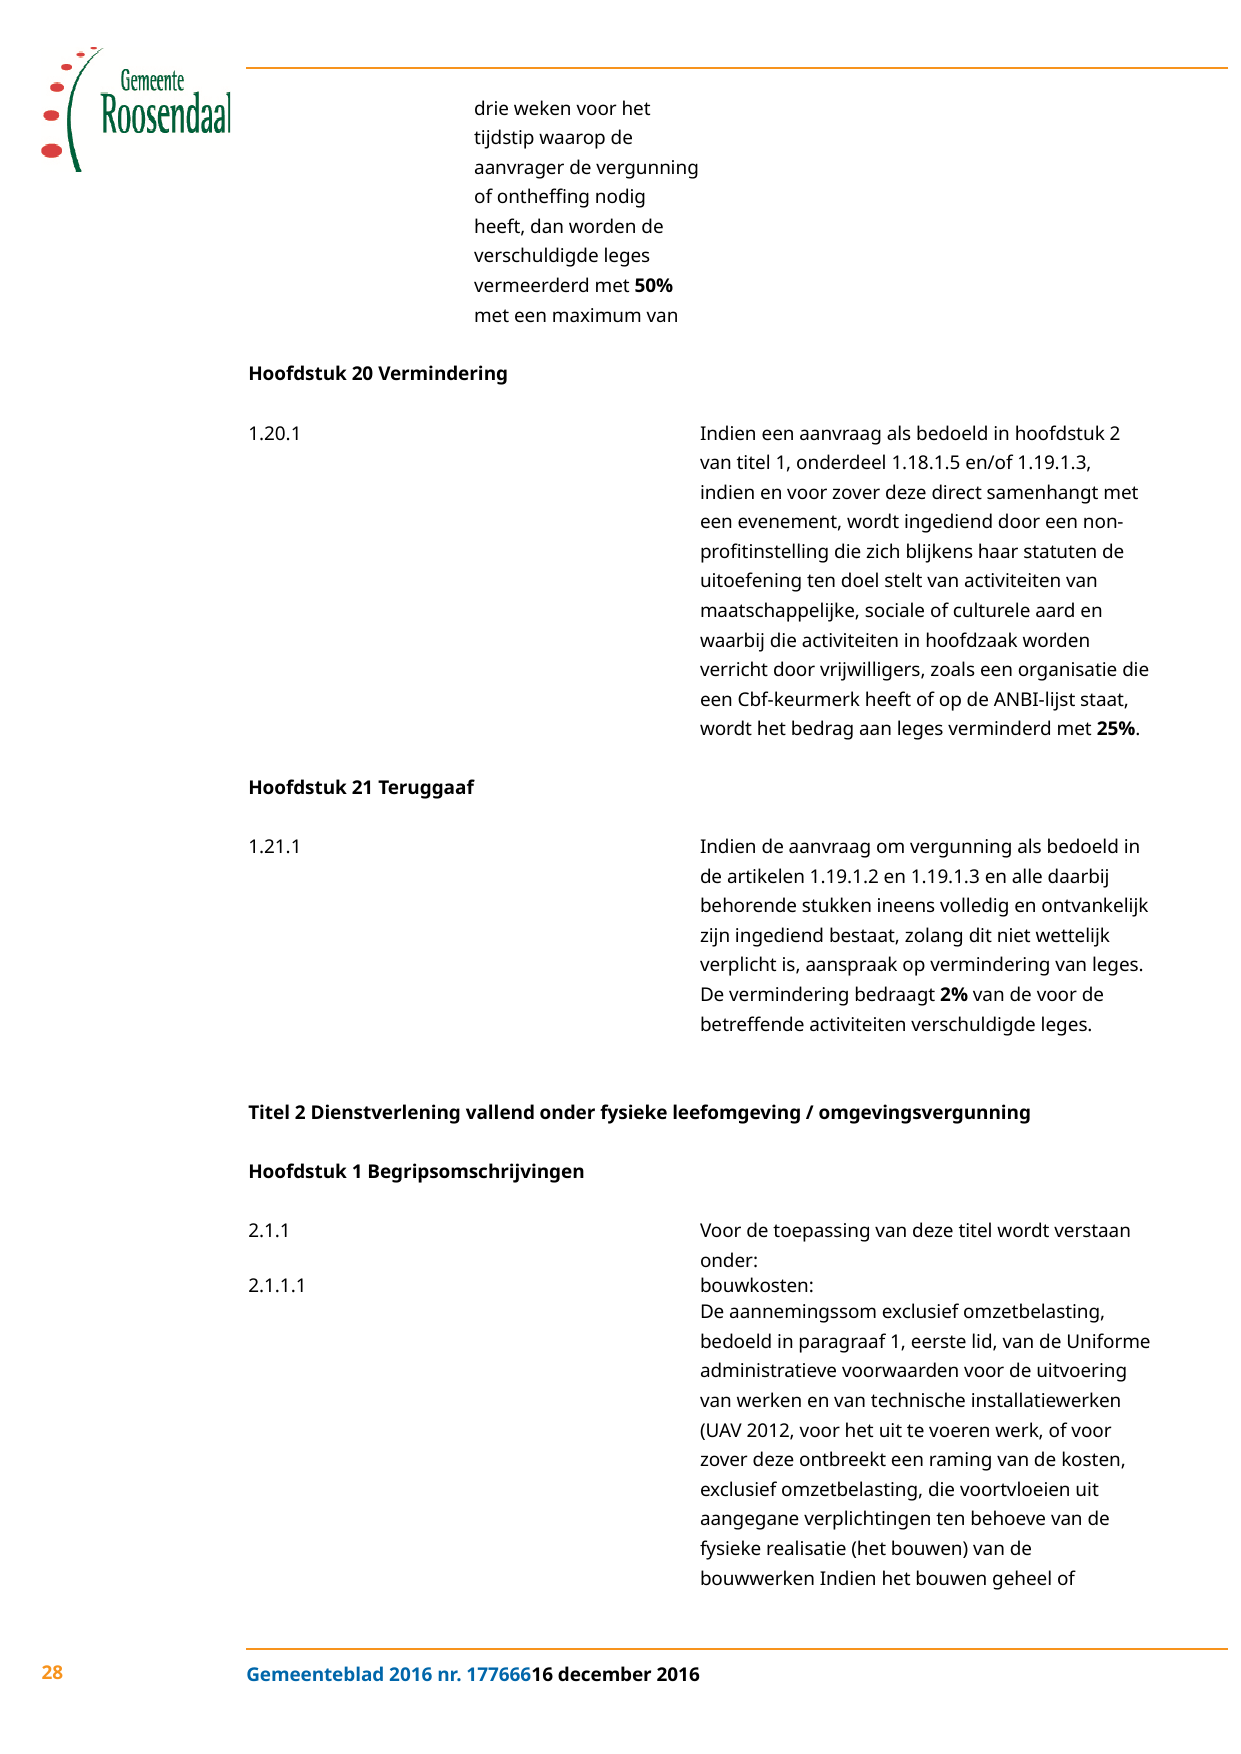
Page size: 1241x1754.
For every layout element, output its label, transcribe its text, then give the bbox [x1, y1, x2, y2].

table_header Voor de toepassing van deze titel wordt verstaan onder: [700, 1218, 1152, 1273]
table_cell [700, 95, 926, 328]
table_cell 2.1.1.1 [248, 1273, 700, 1298]
table_cell drie weken voor het tijdstip waarop de aanvrager de vergunning of ontheffing nodig heeft, dan worden de verschuldigde leges vermeerderd met 50% met een maximum van [474, 95, 700, 328]
table_header 1.21.1 [248, 833, 700, 1037]
table_header 1.20.1 [248, 420, 700, 741]
text Hoofdstuk 1 Begripsomschrijvingen [248, 1158, 1152, 1184]
table_cell [248, 1299, 700, 1590]
table_cell De aannemingssom exclusief omzetbelasting, bedoeld in paragraaf 1, eerste lid, van de Uniforme administratieve voorwaarden voor de uitvoering van werken en van technische installatiewerken (UAV 2012, voor het uit te voeren werk, of voor zover deze ontbreekt een raming van de kosten, exclusief omzetbelasting, die voortvloeien uit aangegane verplichtingen ten behoeve van de fysieke realisatie (het bouwen) van de bouwwerken Indien het bouwen geheel of [700, 1299, 1152, 1590]
table_cell [926, 95, 1152, 328]
table_cell [248, 95, 474, 328]
table_header 2.1.1 [248, 1218, 700, 1273]
picture [41, 47, 231, 172]
table_header Indien de aanvraag om vergunning als bedoeld in de artikelen 1.19.1.2 en 1.19.1.3 en alle daarbij behorende stukken ineens volledig en ontvankelijk zijn ingediend bestaat, zolang dit niet wettelijk verplicht is, aanspraak op vermindering van leges. De vermindering bedraagt 2% van de voor de betreffende activiteiten verschuldigde leges. [700, 833, 1152, 1037]
text Hoofdstuk 21 Teruggaaf [248, 774, 1152, 800]
table_cell bouwkosten: [700, 1273, 1152, 1298]
table_header Indien een aanvraag als bedoeld in hoofdstuk 2 van titel 1, onderdeel 1.18.1.5 en/of 1.19.1.3, indien en voor zover deze direct samenhangt met een evenement, wordt ingediend door een non-profitinstelling die zich blijkens haar statuten de uitoefening ten doel stelt van activiteiten van maatschappelijke, sociale of culturele aard en waarbij die activiteiten in hoofdzaak worden verricht door vrijwilligers, zoals een organisatie die een Cbf-keurmerk heeft of op de ANBI-lijst staat, wordt het bedrag aan leges verminderd met 25%. [700, 420, 1152, 741]
text Titel 2 Dienstverlening vallend onder fysieke leefomgeving / omgevingsvergunning [248, 1099, 1152, 1125]
text Hoofdstuk 20 Vermindering [248, 360, 1152, 386]
